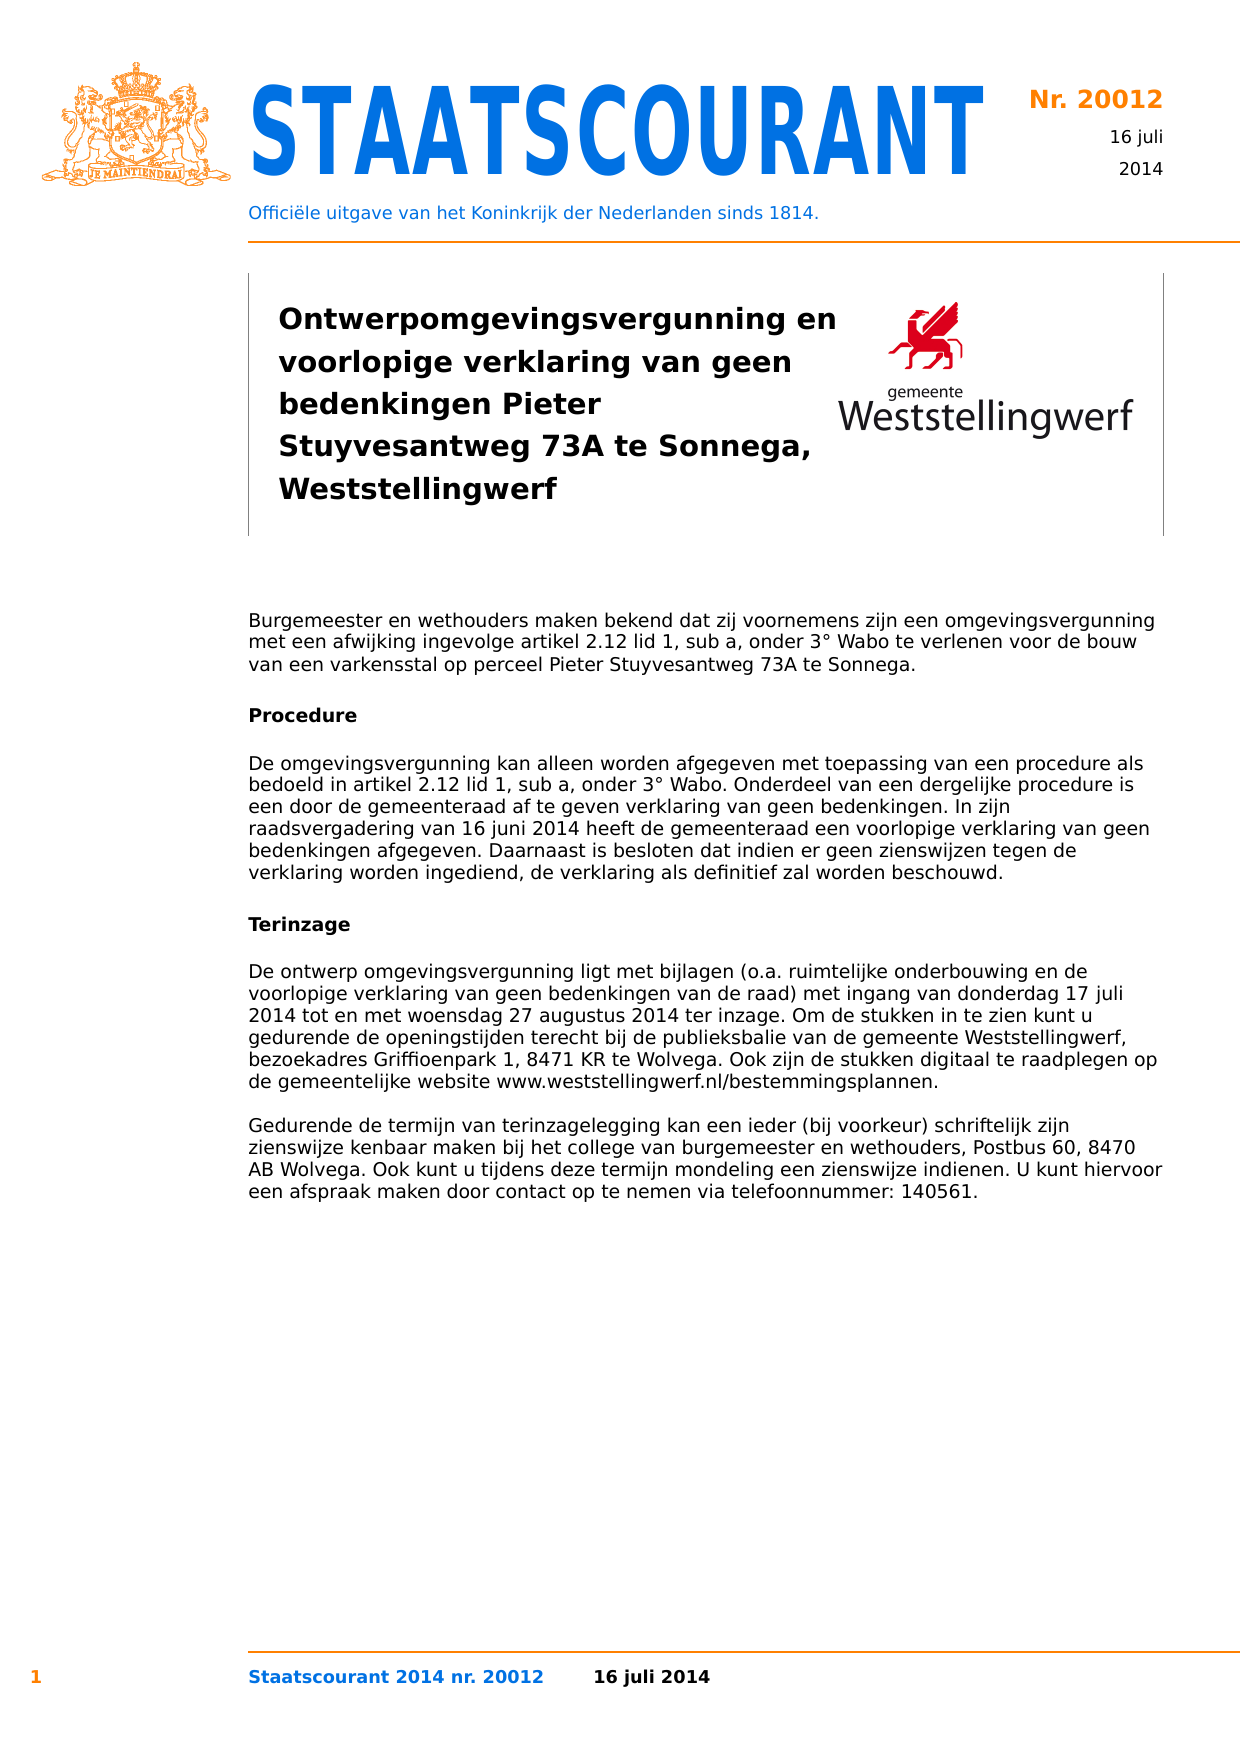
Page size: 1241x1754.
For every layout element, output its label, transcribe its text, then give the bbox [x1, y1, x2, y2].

table_header [25, 62, 248, 241]
table_header STAATSCOURANT [248, 62, 998, 203]
table_cell 16 juli [998, 121, 1240, 153]
subtitle Procedure [248, 705, 1163, 727]
subtitle Ontwerpomgevingsvergunning en voorlopige verklaring van geen bedenkingen Pieter Stuyvesantweg 73A te Sonnega, Weststellingwerf [249, 273, 1163, 536]
text Burgemeester en wethouders maken bekend dat zij voornemens zijn een omgevingsvergunning met een afwijking ingevolge artikel 2.12 lid 1, sub a, onder 3° Wabo te verlenen voor de bouw van een varkensstal op perceel Pieter Stuyvesantweg 73A te Sonnega. [248, 609, 1163, 675]
text Gedurende de termijn van terinzagelegging kan een ieder (bij voorkeur) schriftelijk zijn zienswijze kenbaar maken bij het college van burgemeester en wethouders, Postbus 60, 8470 AB Wolvega. Ook kunt u tijdens deze termijn mondeling een zienswijze indienen. U kunt hiervoor een afspraak maken door contact op te nemen via telefoonnummer: 140561. [248, 1115, 1163, 1203]
text De ontwerp omgevingsvergunning ligt met bijlagen (o.a. ruimtelijke onderbouwing en de voorlopige verklaring van geen bedenkingen van de raad) met ingang van donderdag 17 juli 2014 tot en met woensdag 27 augustus 2014 ter inzage. Om de stukken in te zien kunt u gedurende de openingstijden terecht bij de publieksbalie van de gemeente Weststellingwerf, bezoekadres Griffioenpark 1, 8471 KR te Wolvega. Ook zijn de stukken digitaal te raadplegen op de gemeentelijke website www.weststellingwerf.nl/bestemmingsplannen. [248, 961, 1163, 1093]
picture [838, 302, 1134, 439]
text De omgevingsvergunning kan alleen worden afgegeven met toepassing van een procedure als bedoeld in artikel 2.12 lid 1, sub a, onder 3° Wabo. Onderdeel van een dergelijke procedure is een door de gemeenteraad af te geven verklaring van geen bedenkingen. In zijn raadsvergadering van 16 juni 2014 heeft de gemeenteraad een voorlopige verklaring van geen bedenkingen afgegeven. Daarnaast is besloten dat indien er geen zienswijzen tegen de verklaring worden ingediend, de verklaring als definitief zal worden beschouwd. [248, 752, 1163, 884]
subtitle Terinzage [248, 914, 1163, 936]
picture [41, 62, 231, 186]
table_cell Officiële uitgave van het Koninkrijk der Nederlanden sinds 1814. [248, 203, 1240, 241]
table_header Nr. 20012 [998, 62, 1240, 121]
table_cell 2014 [998, 153, 1240, 203]
